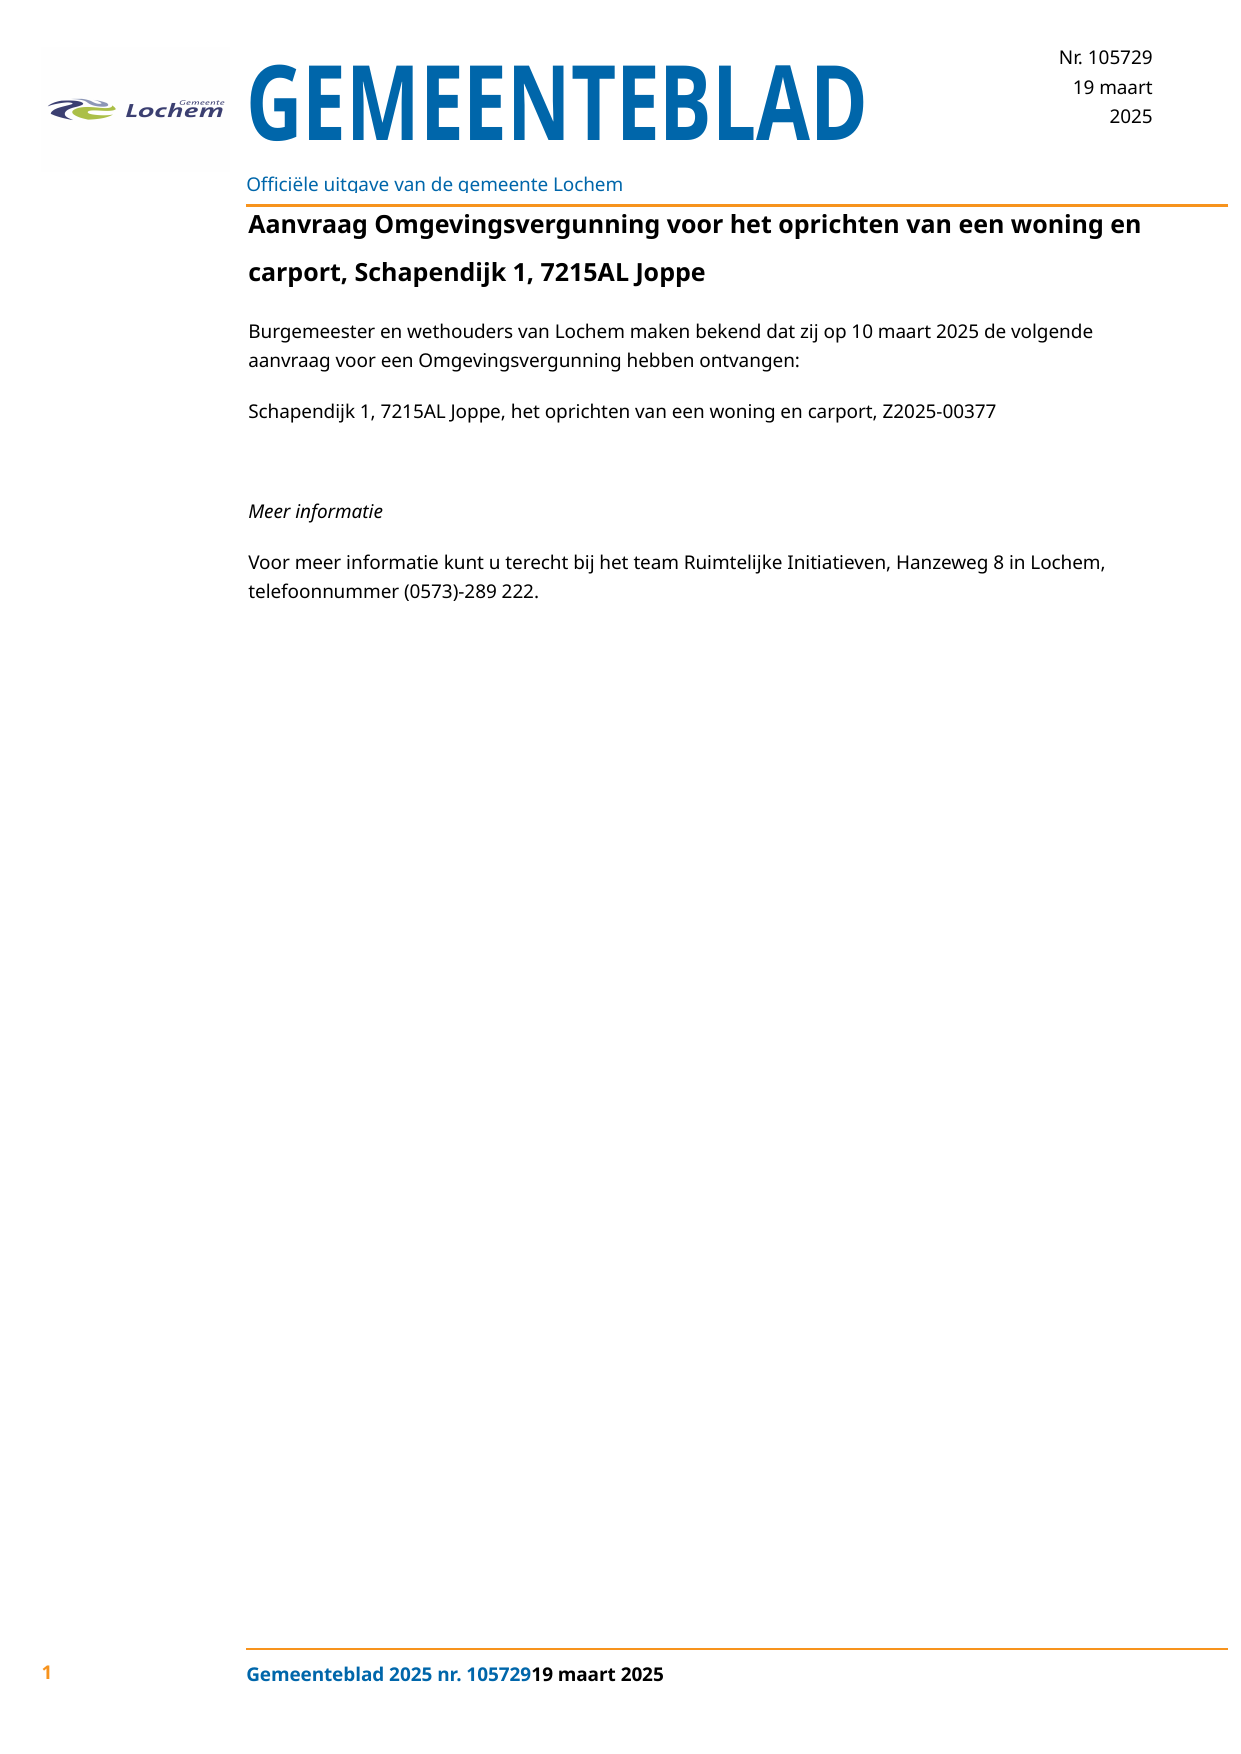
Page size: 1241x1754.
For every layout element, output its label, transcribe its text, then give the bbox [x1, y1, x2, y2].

text Voor meer informatie kunt u terecht bij het team Ruimtelijke Initiatieven, Hanzeweg 8 in Lochem, telefoonnummer (0573)-289 222. [248, 549, 1152, 604]
text Meer informatie [248, 499, 1152, 524]
text Schapendijk 1, 7215AL Joppe, het oprichten van een woning en carport, Z2025-00377 [248, 398, 1152, 424]
text Aanvraag Omgevingsvergunning voor het oprichten van een woning en carport, Schapendijk 1, 7215AL Joppe [248, 207, 1152, 288]
text Burgemeester en wethouders van Lochem maken bekend dat zij op 10 maart 2025 de volgende aanvraag voor een Omgevingsvergunning hebben ontvangen: [248, 318, 1152, 373]
picture [41, 47, 231, 172]
